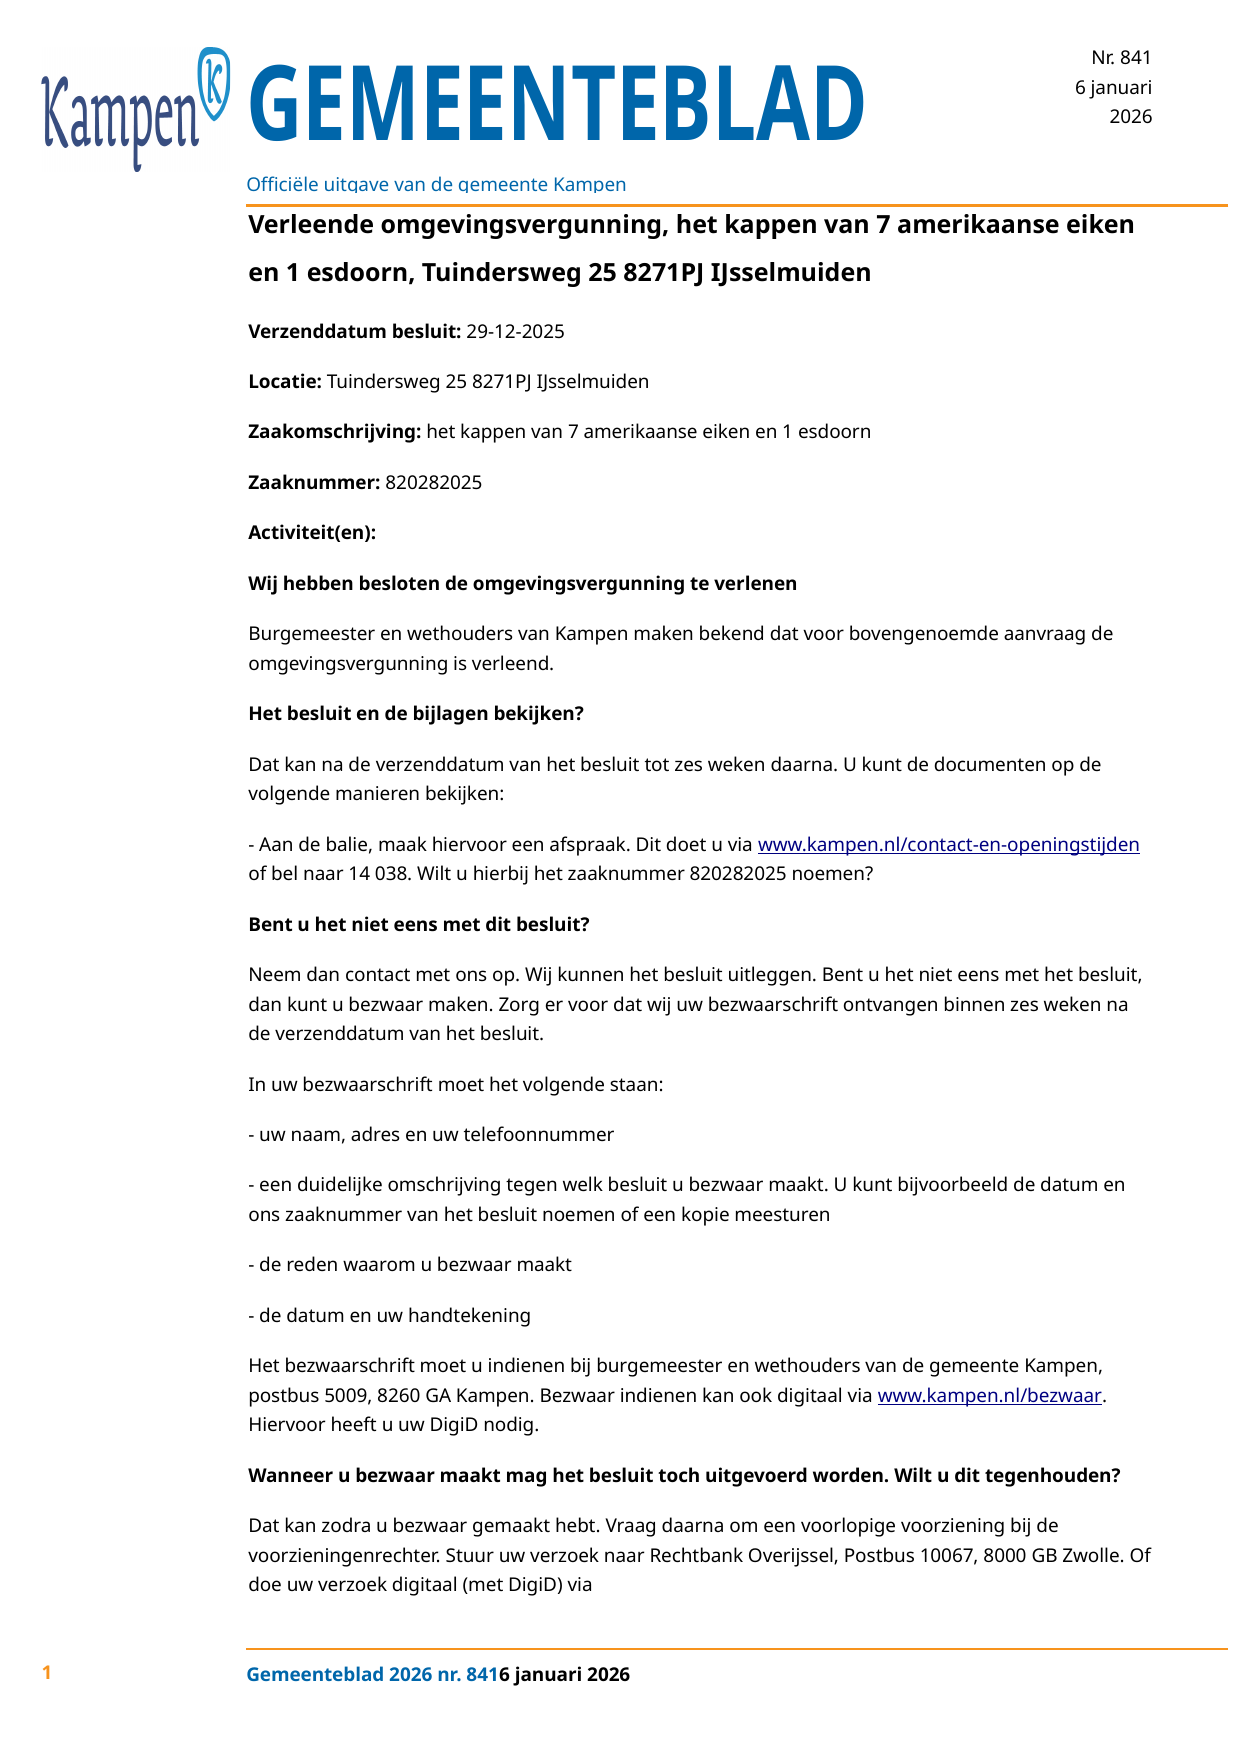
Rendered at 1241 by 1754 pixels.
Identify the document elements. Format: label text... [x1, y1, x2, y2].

text Bent u het niet eens met dit besluit? [248, 911, 1152, 937]
text - Aan de balie, maak hiervoor een afspraak. Dit doet u via www.kampen.nl/contact-en-openingstijden of bel naar 14 038. Wilt u hierbij het zaaknummer 820282025 noemen? [248, 831, 1152, 886]
text - de reden waarom u bezwaar maakt [248, 1252, 1152, 1277]
text Dat kan zodra u bezwaar gemaakt hebt. Vraag daarna om een voorlopige voorziening bij de voorzieningenrechter. Stuur uw verzoek naar Rechtbank Overijssel, Postbus 10067, 8000 GB Zwolle. Of doe uw verzoek digitaal (met DigiD) via [248, 1512, 1152, 1597]
text Dat kan na de verzenddatum van het besluit tot zes weken daarna. U kunt de documenten op de volgende manieren bekijken: [248, 751, 1152, 806]
text - uw naam, adres en uw telefoonnummer [248, 1121, 1152, 1147]
text Verleende omgevingsvergunning, het kappen van 7 amerikaanse eiken en 1 esdoorn, Tuindersweg 25 8271PJ IJsselmuiden [248, 207, 1152, 288]
text Het besluit en de bijlagen bekijken? [248, 700, 1152, 726]
text - een duidelijke omschrijving tegen welk besluit u bezwaar maakt. U kunt bijvoorbeeld de datum en ons zaaknummer van het besluit noemen of een kopie meesturen [248, 1172, 1152, 1227]
text Zaaknummer: 820282025 [248, 469, 1152, 495]
text Neem dan contact met ons op. Wij kunnen het besluit uitleggen. Bent u het niet eens met het besluit, dan kunt u bezwaar maken. Zorg er voor dat wij uw bezwaarschrift ontvangen binnen zes weken na de verzenddatum van het besluit. [248, 961, 1152, 1046]
text - de datum en uw handtekening [248, 1302, 1152, 1328]
text Het bezwaarschrift moet u indienen bij burgemeester en wethouders van de gemeente Kampen, postbus 5009, 8260 GA Kampen. Bezwaar indienen kan ook digitaal via www.kampen.nl/bezwaar. Hiervoor heeft u uw DigiD nodig. [248, 1352, 1152, 1437]
text Wanneer u bezwaar maakt mag het besluit toch uitgevoerd worden. Wilt u dit tegenhouden? [248, 1462, 1152, 1488]
text Locatie: Tuindersweg 25 8271PJ IJsselmuiden [248, 368, 1152, 394]
text Activiteit(en): [248, 519, 1152, 545]
text Verzenddatum besluit: 29-12-2025 [248, 318, 1152, 344]
text Wij hebben besloten de omgevingsvergunning te verlenen [248, 570, 1152, 596]
picture [41, 47, 231, 172]
text In uw bezwaarschrift moet het volgende staan: [248, 1071, 1152, 1097]
text Burgemeester en wethouders van Kampen maken bekend dat voor bovengenoemde aanvraag de omgevingsvergunning is verleend. [248, 620, 1152, 676]
text Zaakomschrijving: het kappen van 7 amerikaanse eiken en 1 esdoorn [248, 419, 1152, 444]
